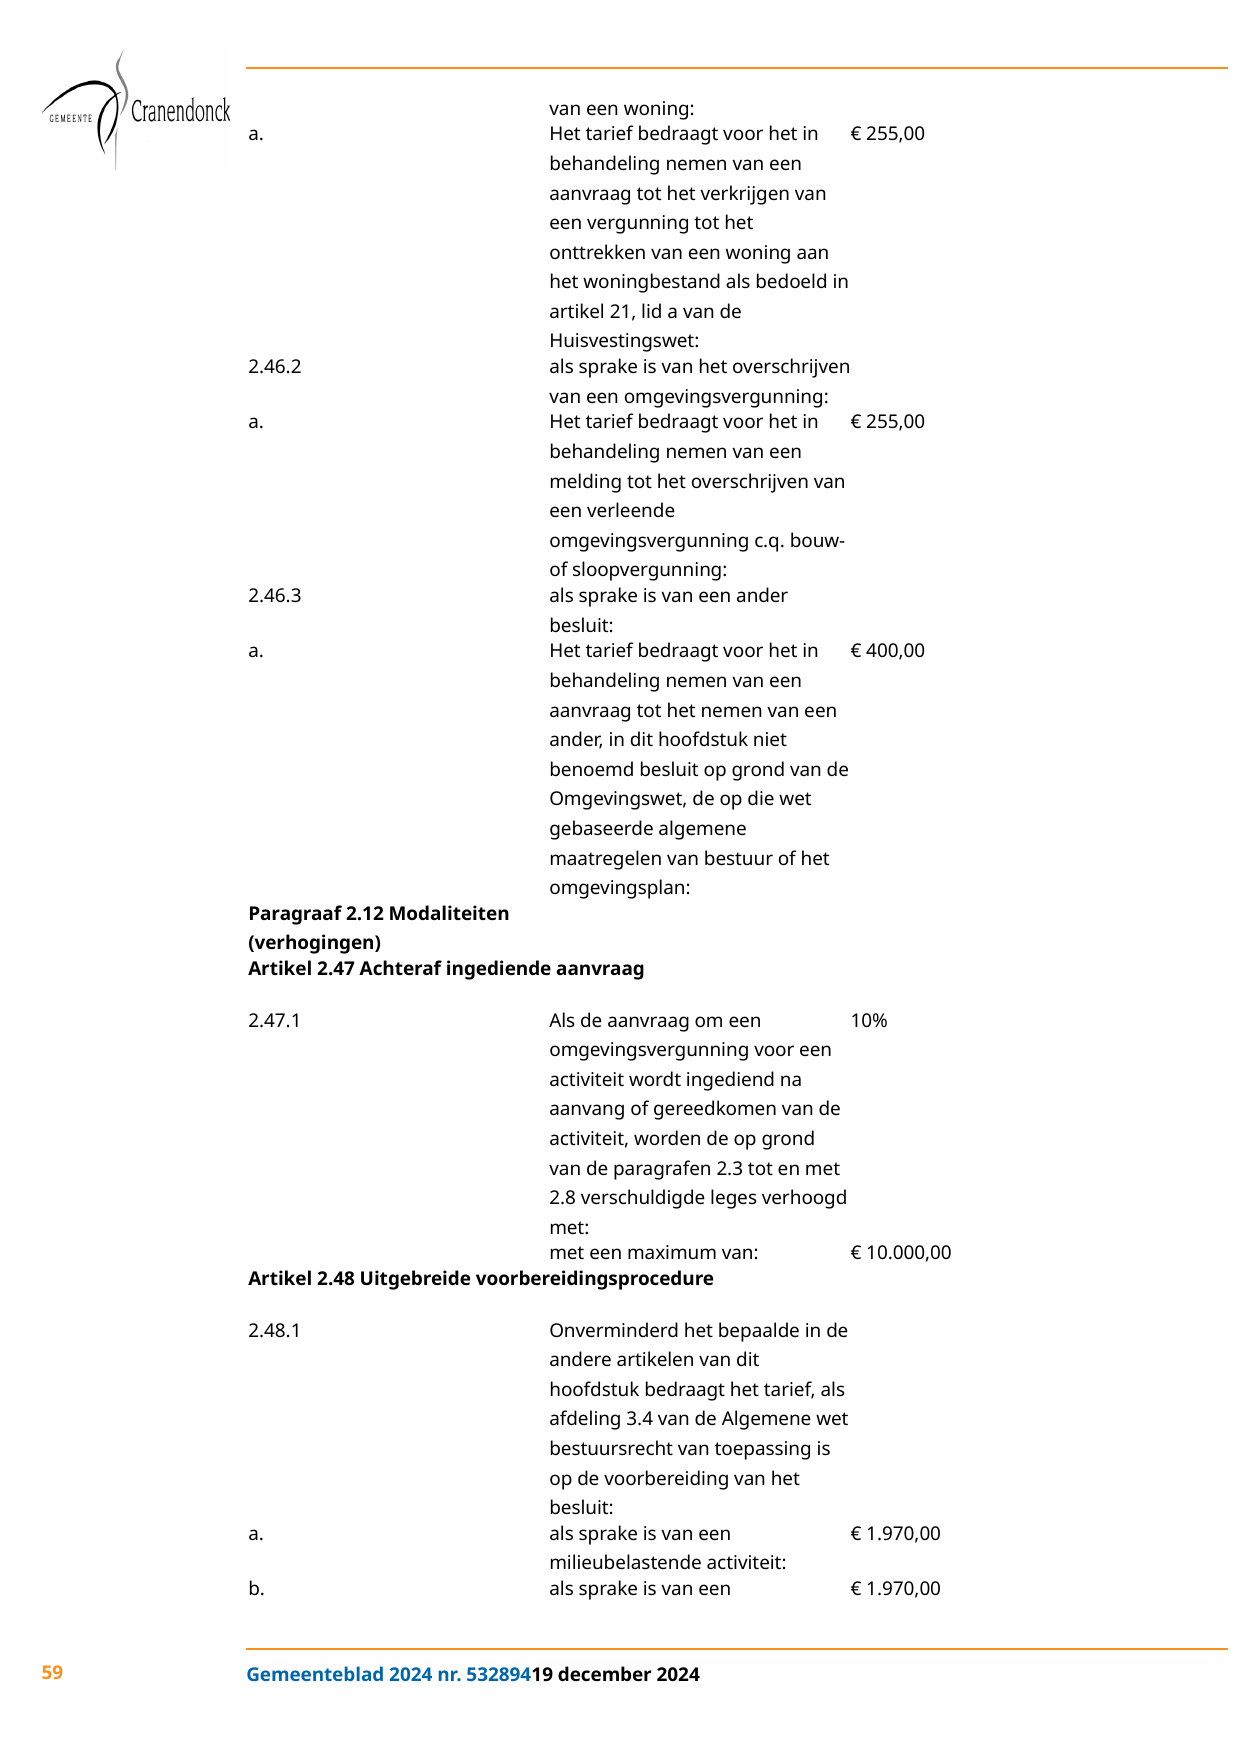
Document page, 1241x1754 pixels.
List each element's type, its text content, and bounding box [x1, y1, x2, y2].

table_cell € 400,00 [850, 638, 1152, 900]
table_cell [248, 1291, 549, 1317]
table_cell als sprake is van een milieubelastende activiteit: [549, 1520, 850, 1575]
table_cell 2.47.1 [248, 1007, 549, 1239]
table_cell [850, 582, 1152, 638]
table_cell [850, 353, 1152, 409]
picture [41, 47, 231, 172]
table_cell als sprake is van een ander besluit: [549, 582, 850, 638]
table_cell € 10.000,00 [850, 1240, 1152, 1265]
table_cell a. [248, 638, 549, 900]
table_cell a. [248, 121, 549, 353]
table_cell Het tarief bedraagt voor het in behandeling nemen van een aanvraag tot het nemen van een ander, in dit hoofdstuk niet benoemd besluit op grond van de Omgevingswet, de op die wet gebaseerde algemene maatregelen van bestuur of het omgevingsplan: [549, 638, 850, 900]
table_cell 2.48.1 [248, 1317, 549, 1520]
table_cell Paragraaf 2.12 Modaliteiten (verhogingen) [248, 900, 549, 955]
table_cell [248, 981, 549, 1007]
table_cell van een woning: [549, 95, 850, 121]
table_cell 2.46.2 [248, 353, 549, 409]
table_cell € 1.970,00 [850, 1520, 1152, 1575]
table_cell Het tarief bedraagt voor het in behandeling nemen van een melding tot het overschrijven van een verleende omgevingsvergunning c.q. bouw- of sloopvergunning: [549, 409, 850, 582]
table_cell [850, 981, 1152, 1007]
table_cell [850, 95, 1152, 121]
table_cell a. [248, 1520, 549, 1575]
table_cell Als de aanvraag om een omgevingsvergunning voor een activiteit wordt ingediend na aanvang of gereedkomen van de activiteit, worden de op grond van de paragrafen 2.3 tot en met 2.8 verschuldigde leges verhoogd met: [549, 1007, 850, 1239]
table_cell Onverminderd het bepaalde in de andere artikelen van dit hoofdstuk bedraagt het tarief, als afdeling 3.4 van de Algemene wet bestuursrecht van toepassing is op de voorbereiding van het besluit: [549, 1317, 850, 1520]
table_cell b. [248, 1575, 549, 1601]
table_cell a. [248, 409, 549, 582]
table_cell 10% [850, 1007, 1152, 1239]
table_cell [850, 1317, 1152, 1520]
table_cell € 1.970,00 [850, 1575, 1152, 1601]
table_cell als sprake is van een [549, 1575, 850, 1601]
table_cell [248, 95, 549, 121]
table_cell € 255,00 [850, 409, 1152, 582]
table_cell [850, 1291, 1152, 1317]
table_cell [549, 1291, 850, 1317]
table_cell Artikel 2.47 Achteraf ingediende aanvraag [248, 955, 1152, 981]
table_cell 2.46.3 [248, 582, 549, 638]
table_cell als sprake is van het overschrijven van een omgevingsvergunning: [549, 353, 850, 409]
table_cell [549, 981, 850, 1007]
table_cell € 255,00 [850, 121, 1152, 353]
table_cell met een maximum van: [549, 1240, 850, 1265]
table_cell Artikel 2.48 Uitgebreide voorbereidingsprocedure [248, 1265, 1152, 1291]
table_cell [248, 1240, 549, 1265]
table_cell Het tarief bedraagt voor het in behandeling nemen van een aanvraag tot het verkrijgen van een vergunning tot het onttrekken van een woning aan het woningbestand als bedoeld in artikel 21, lid a van de Huisvestingswet: [549, 121, 850, 353]
